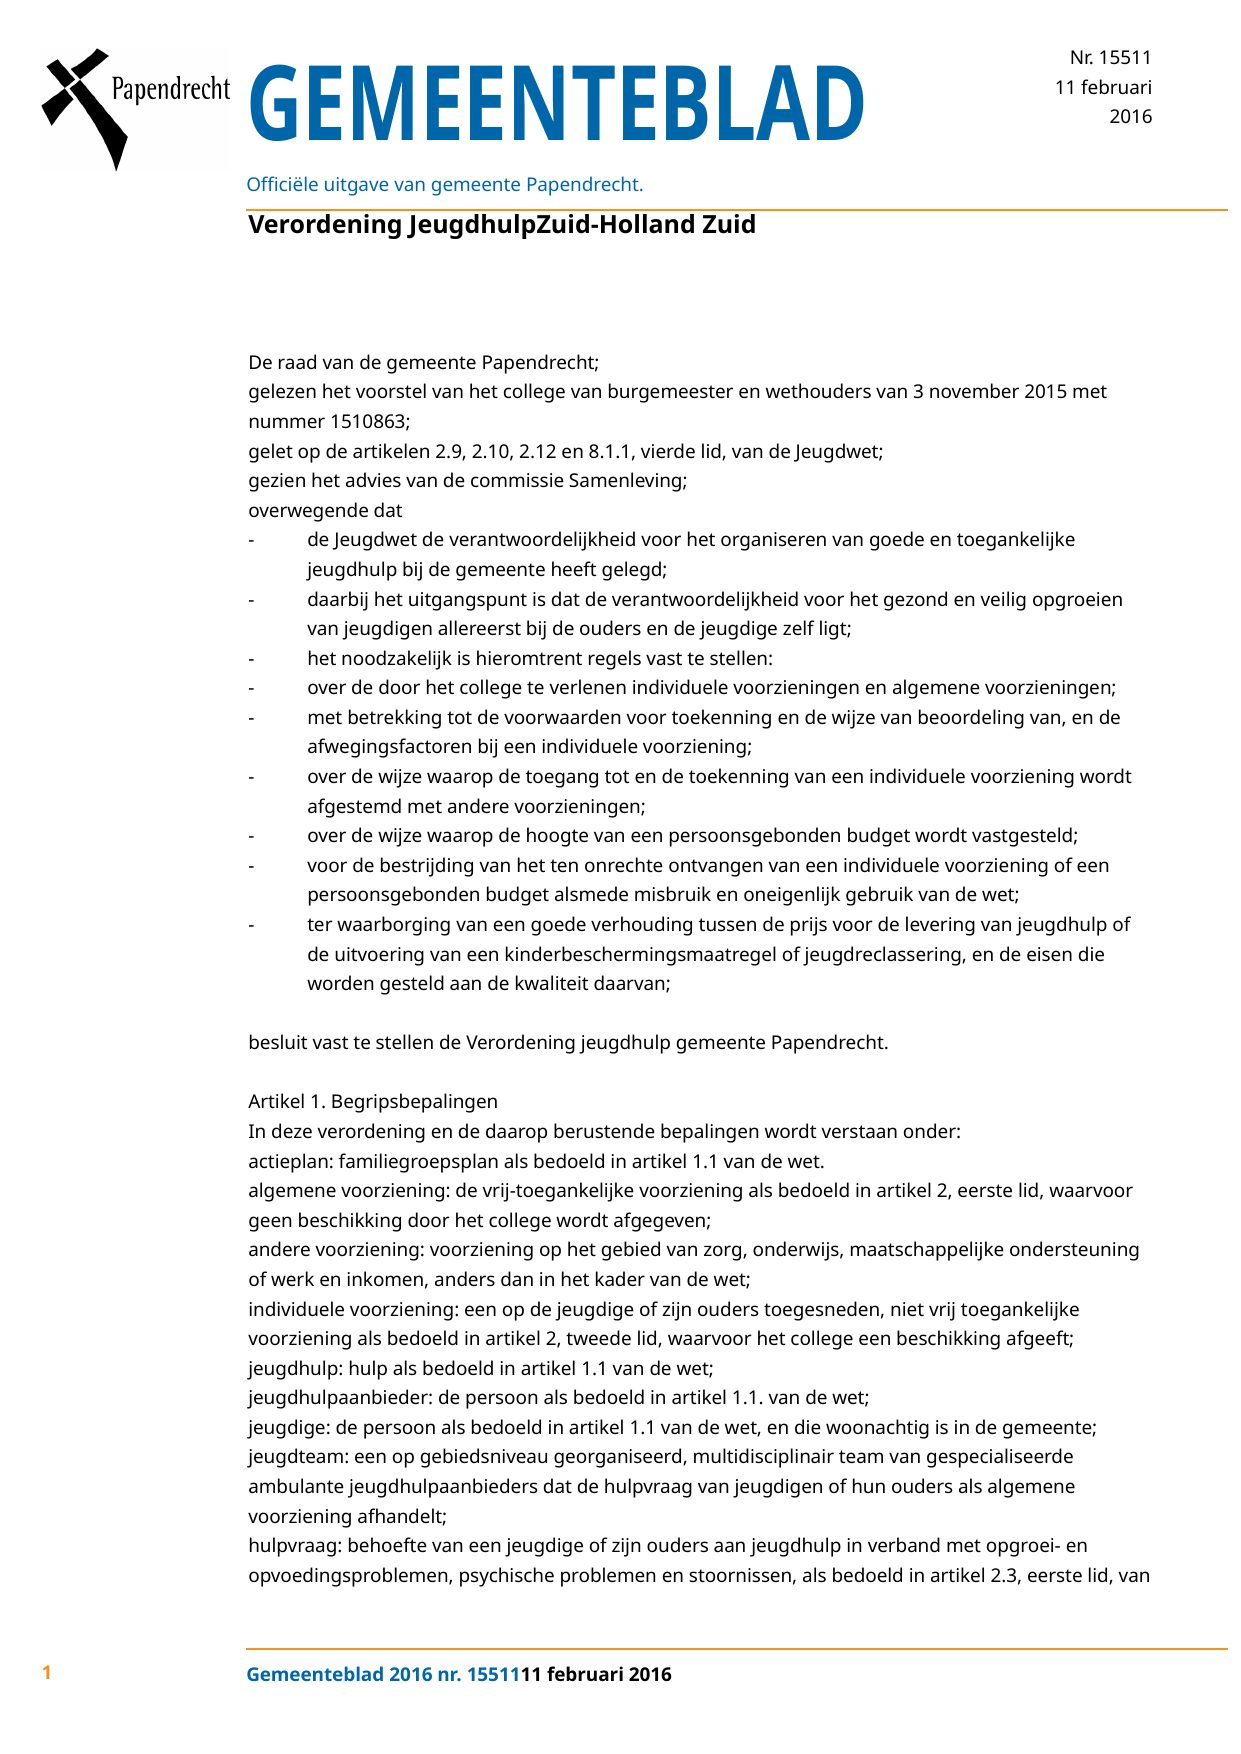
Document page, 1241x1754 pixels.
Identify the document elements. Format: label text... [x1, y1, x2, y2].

text In deze verordening en de daarop berustende bepalingen wordt verstaan onder: [248, 1118, 1152, 1144]
list over de wijze waarop de hoogte van een persoonsgebonden budget wordt vastgesteld; [248, 822, 1152, 848]
text hulpvraag: behoefte van een jeugdige of zijn ouders aan jeugdhulp in verband met opgroei- en opvoedingsproblemen, psychische problemen en stoornissen, als bedoeld in artikel 2.3, eerste lid, van [248, 1532, 1152, 1588]
text gelezen het voorstel van het college van burgemeester en wethouders van 3 november 2015 met nummer 1510863; [248, 379, 1152, 434]
text gelet op de artikelen 2.9, 2.10, 2.12 en 8.1.1, vierde lid, van de Jeugdwet; [248, 438, 1152, 464]
list met betrekking tot de voorwaarden voor toekenning en de wijze van beoordeling van, en de afwegingsfactoren bij een individuele voorziening; [248, 704, 1152, 759]
list het noodzakelijk is hieromtrent regels vast te stellen: [248, 645, 1152, 671]
picture [41, 47, 231, 172]
text actieplan: familiegroepsplan als bedoeld in artikel 1.1 van de wet. [248, 1148, 1152, 1174]
text jeugdige: de persoon als bedoeld in artikel 1.1 van de wet, en die woonachtig is in de gemeente; [248, 1414, 1152, 1440]
text jeugdhulp: hulp als bedoeld in artikel 1.1 van de wet; [248, 1355, 1152, 1381]
text algemene voorziening: de vrij-toegankelijke voorziening als bedoeld in artikel 2, eerste lid, waarvoor geen beschikking door het college wordt afgegeven; [248, 1177, 1152, 1233]
list ter waarborging van een goede verhouding tussen de prijs voor de levering van jeugdhulp of de uitvoering van een kinderbeschermingsmaatregel of jeugdreclassering, en de eisen die worden gesteld aan de kwaliteit daarvan; [248, 911, 1152, 996]
list over de wijze waarop de toegang tot en de toekenning van een individuele voorziening wordt afgestemd met andere voorzieningen; [248, 763, 1152, 819]
text Verordening JeugdhulpZuid-Holland Zuid [248, 211, 1152, 241]
text De raad van de gemeente Papendrecht; [248, 349, 1152, 375]
list voor de bestrijding van het ten onrechte ontvangen van een individuele voorziening of een persoonsgebonden budget alsmede misbruik en oneigenlijk gebruik van de wet; [248, 852, 1152, 907]
text gezien het advies van de commissie Samenleving; [248, 467, 1152, 493]
text andere voorziening: voorziening op het gebied van zorg, onderwijs, maatschappelijke ondersteuning of werk en inkomen, anders dan in het kader van de wet; [248, 1237, 1152, 1292]
list de Jeugdwet de verantwoordelijkheid voor het organiseren van goede en toegankelijke jeugdhulp bij de gemeente heeft gelegd; [248, 527, 1152, 582]
text jeugdteam: een op gebiedsniveau georganiseerd, multidisciplinair team van gespecialiseerde ambulante jeugdhulpaanbieders dat de hulpvraag van jeugdigen of hun ouders als algemene voorziening afhandelt; [248, 1444, 1152, 1529]
text overwegende dat [248, 497, 1152, 523]
text Artikel 1. Begripsbepalingen [248, 1089, 1152, 1114]
text besluit vast te stellen de Verordening jeugdhulp gemeente Papendrecht. [248, 1029, 1152, 1055]
list over de door het college te verlenen individuele voorzieningen en algemene voorzieningen; [248, 674, 1152, 700]
text jeugdhulpaanbieder: de persoon als bedoeld in artikel 1.1. van de wet; [248, 1384, 1152, 1410]
list daarbij het uitgangspunt is dat de verantwoordelijkheid voor het gezond en veilig opgroeien van jeugdigen allereerst bij de ouders en de jeugdige zelf ligt; [248, 586, 1152, 641]
text individuele voorziening: een op de jeugdige of zijn ouders toegesneden, niet vrij toegankelijke voorziening als bedoeld in artikel 2, tweede lid, waarvoor het college een beschikking afgeeft; [248, 1296, 1152, 1351]
